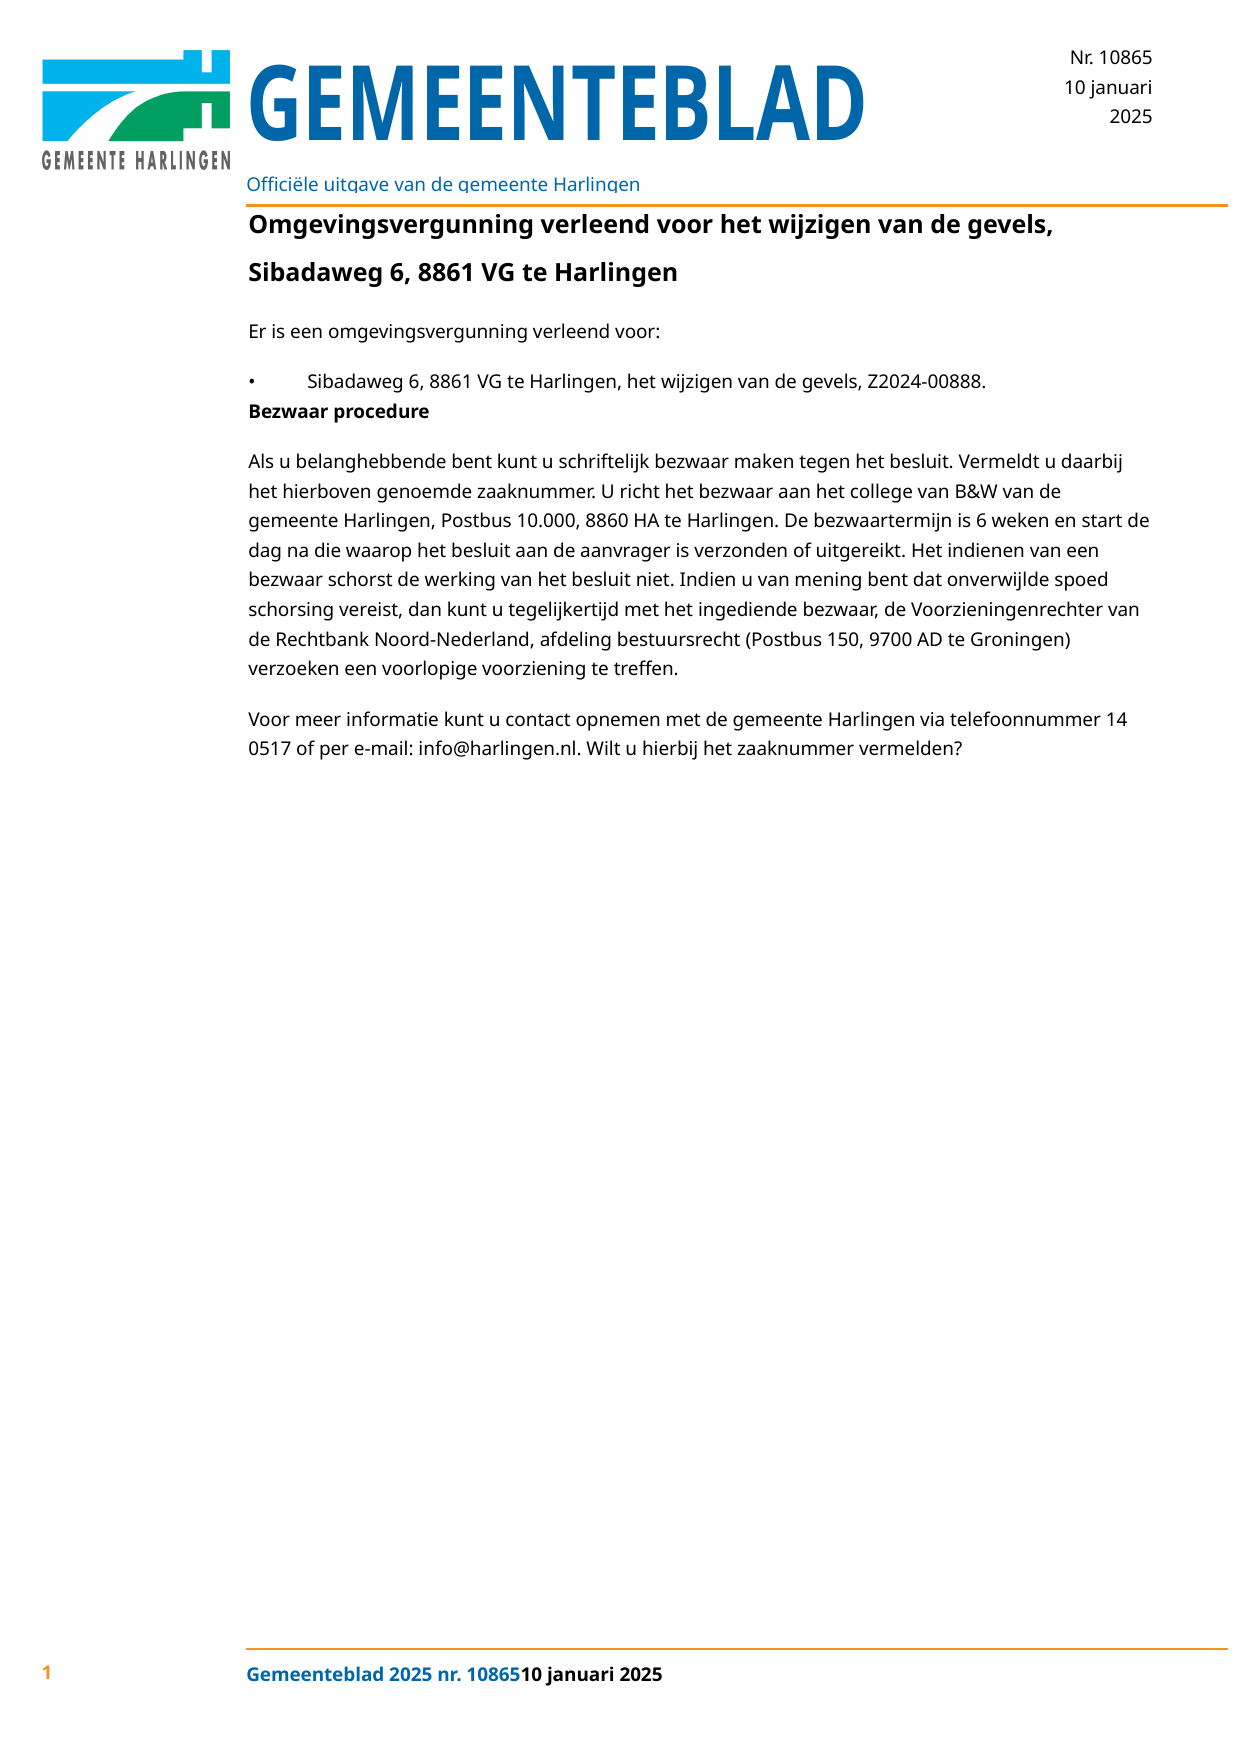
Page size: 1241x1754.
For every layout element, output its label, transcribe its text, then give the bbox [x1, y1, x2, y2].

text Er is een omgevingsvergunning verleend voor: [248, 318, 1152, 344]
text Voor meer informatie kunt u contact opnemen met de gemeente Harlingen via telefoonnummer 14 0517 of per e-mail: info@harlingen.nl. Wilt u hierbij het zaaknummer vermelden? [248, 706, 1152, 761]
text Als u belanghebbende bent kunt u schriftelijk bezwaar maken tegen het besluit. Vermeldt u daarbij het hierboven genoemde zaaknummer. U richt het bezwaar aan het college van B&W van de gemeente Harlingen, Postbus 10.000, 8860 HA te Harlingen. De bezwaartermijn is 6 weken en start de dag na die waarop het besluit aan de aanvrager is verzonden of uitgereikt. Het indienen van een bezwaar schorst de werking van het besluit niet. Indien u van mening bent dat onverwijlde spoed schorsing vereist, dan kunt u tegelijkertijd met het ingediende bezwaar, de Voorzieningenrechter van de Rechtbank Noord-Nederland, afdeling bestuursrecht (Postbus 150, 9700 AD te Groningen) verzoeken een voorlopige voorziening te treffen. [248, 448, 1152, 681]
list Sibadaweg 6, 8861 VG te Harlingen, het wijzigen van de gevels, Z2024-00888. [248, 368, 1152, 394]
text Omgevingsvergunning verleend voor het wijzigen van de gevels, Sibadaweg 6, 8861 VG te Harlingen [248, 207, 1152, 288]
text Bezwaar procedure [248, 398, 1152, 424]
picture [41, 47, 231, 172]
